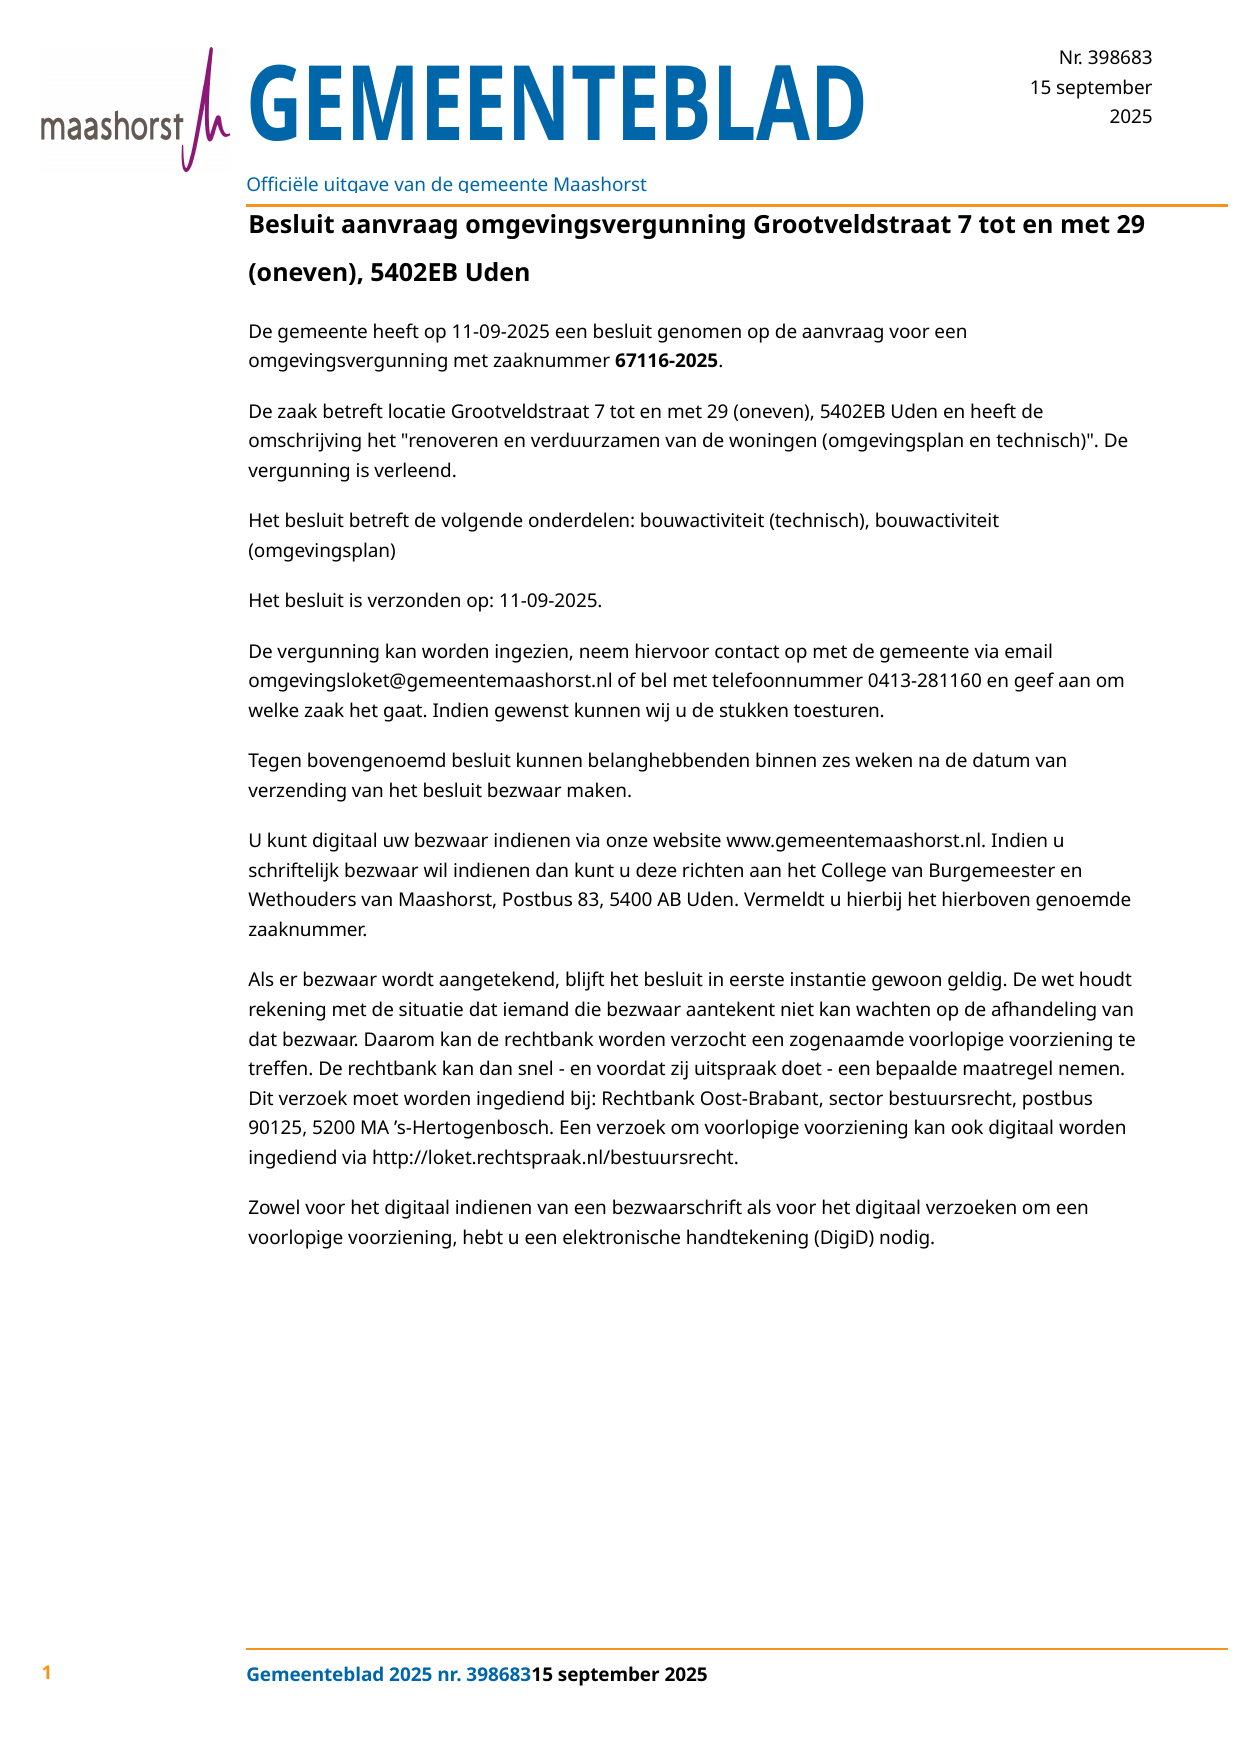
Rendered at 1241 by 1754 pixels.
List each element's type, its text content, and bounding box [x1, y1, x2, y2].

text Het besluit betreft de volgende onderdelen: bouwactiviteit (technisch), bouwactiviteit (omgevingsplan) [248, 507, 1152, 563]
text Tegen bovengenoemd besluit kunnen belanghebbenden binnen zes weken na de datum van verzending van het besluit bezwaar maken. [248, 747, 1152, 803]
text Als er bezwaar wordt aangetekend, blijft het besluit in eerste instantie gewoon geldig. De wet houdt rekening met de situatie dat iemand die bezwaar aantekent niet kan wachten op de afhandeling van dat bezwaar. Daarom kan de rechtbank worden verzocht een zogenaamde voorlopige voorziening te treffen. De rechtbank kan dan snel - en voordat zij uitspraak doet - een bepaalde maatregel nemen. Dit verzoek moet worden ingediend bij: Rechtbank Oost-Brabant, sector bestuursrecht, postbus 90125, 5200 MA ’s-Hertogenbosch. Een verzoek om voorlopige voorziening kan ook digitaal worden ingediend via http://loket.rechtspraak.nl/bestuursrecht. [248, 967, 1152, 1170]
text De zaak betreft locatie Grootveldstraat 7 tot en met 29 (oneven), 5402EB Uden en heeft de omschrijving het "renoveren en verduurzamen van de woningen (omgevingsplan en technisch)". De vergunning is verleend. [248, 398, 1152, 483]
text U kunt digitaal uw bezwaar indienen via onze website www.gemeentemaashorst.nl. Indien u schriftelijk bezwaar wil indienen dan kunt u deze richten aan het College van Burgemeester en Wethouders van Maashorst, Postbus 83, 5400 AB Uden. Vermeldt u hierbij het hierboven genoemde zaaknummer. [248, 827, 1152, 942]
text De vergunning kan worden ingezien, neem hiervoor contact op met de gemeente via email omgevingsloket@gemeentemaashorst.nl of bel met telefoonnummer 0413-281160 en geef aan om welke zaak het gaat. Indien gewenst kunnen wij u de stukken toesturen. [248, 638, 1152, 723]
text Besluit aanvraag omgevingsvergunning Grootveldstraat 7 tot en met 29 (oneven), 5402EB Uden [248, 207, 1152, 288]
text Het besluit is verzonden op: 11-09-2025. [248, 587, 1152, 613]
text De gemeente heeft op 11-09-2025 een besluit genomen op de aanvraag voor een omgevingsvergunning met zaaknummer 67116-2025. [248, 318, 1152, 373]
picture [41, 47, 231, 172]
text Zowel voor het digitaal indienen van een bezwaarschrift als voor het digitaal verzoeken om een voorlopige voorziening, hebt u een elektronische handtekening (DigiD) nodig. [248, 1194, 1152, 1250]
